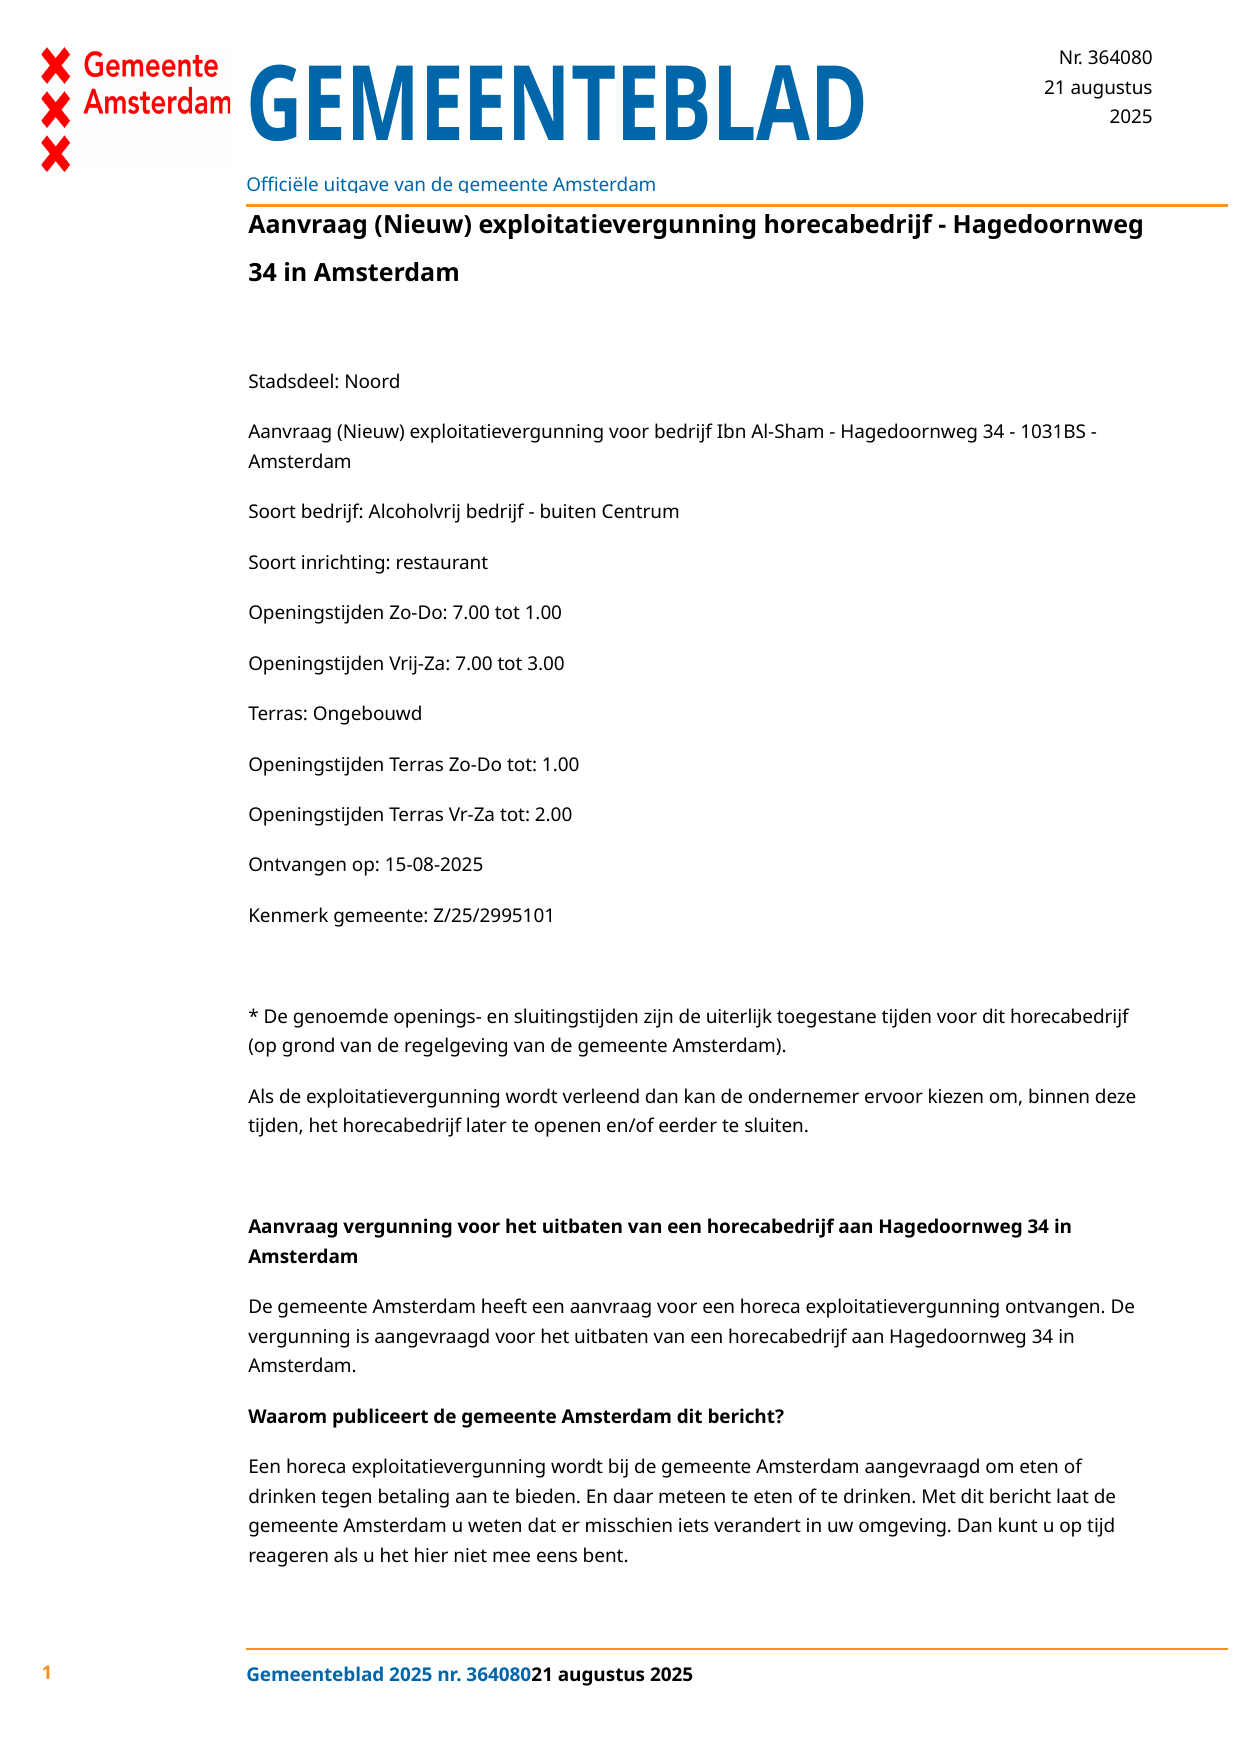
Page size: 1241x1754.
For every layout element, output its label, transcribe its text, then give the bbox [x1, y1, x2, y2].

text Waarom publiceert de gemeente Amsterdam dit bericht? [248, 1403, 1152, 1429]
text Openingstijden Vrij-Za: 7.00 tot 3.00 [248, 650, 1152, 676]
text * De genoemde openings- en sluitingstijden zijn de uiterlijk toegestane tijden voor dit horecabedrijf (op grond van de regelgeving van de gemeente Amsterdam). [248, 1003, 1152, 1058]
text Ontvangen op: 15-08-2025 [248, 852, 1152, 877]
text Stadsdeel: Noord [248, 368, 1152, 394]
text Openingstijden Zo-Do: 7.00 tot 1.00 [248, 599, 1152, 625]
text Aanvraag (Nieuw) exploitatievergunning horecabedrijf - Hagedoornweg 34 in Amsterdam [248, 207, 1152, 288]
text Aanvraag vergunning voor het uitbaten van een horecabedrijf aan Hagedoornweg 34 in Amsterdam [248, 1213, 1152, 1269]
text Een horeca exploitatievergunning wordt bij de gemeente Amsterdam aangevraagd om eten of drinken tegen betaling aan te bieden. En daar meteen te eten of te drinken. Met dit bericht laat de gemeente Amsterdam u weten dat er misschien iets verandert in uw omgeving. Dan kunt u op tijd reageren als u het hier niet mee eens bent. [248, 1453, 1152, 1568]
text Openingstijden Terras Vr-Za tot: 2.00 [248, 801, 1152, 827]
text Soort inrichting: restaurant [248, 549, 1152, 575]
text Aanvraag (Nieuw) exploitatievergunning voor bedrijf Ibn Al-Sham - Hagedoornweg 34 - 1031BS - Amsterdam [248, 419, 1152, 474]
text Als de exploitatievergunning wordt verleend dan kan de ondernemer ervoor kiezen om, binnen deze tijden, het horecabedrijf later te openen en/of eerder te sluiten. [248, 1083, 1152, 1138]
picture [41, 47, 231, 172]
text De gemeente Amsterdam heeft een aanvraag voor een horeca exploitatievergunning ontvangen. De vergunning is aangevraagd voor het uitbaten van een horecabedrijf aan Hagedoornweg 34 in Amsterdam. [248, 1293, 1152, 1378]
text Terras: Ongebouwd [248, 700, 1152, 726]
text Openingstijden Terras Zo-Do tot: 1.00 [248, 751, 1152, 777]
text Soort bedrijf: Alcoholvrij bedrijf - buiten Centrum [248, 499, 1152, 524]
text Kenmerk gemeente: Z/25/2995101 [248, 902, 1152, 928]
